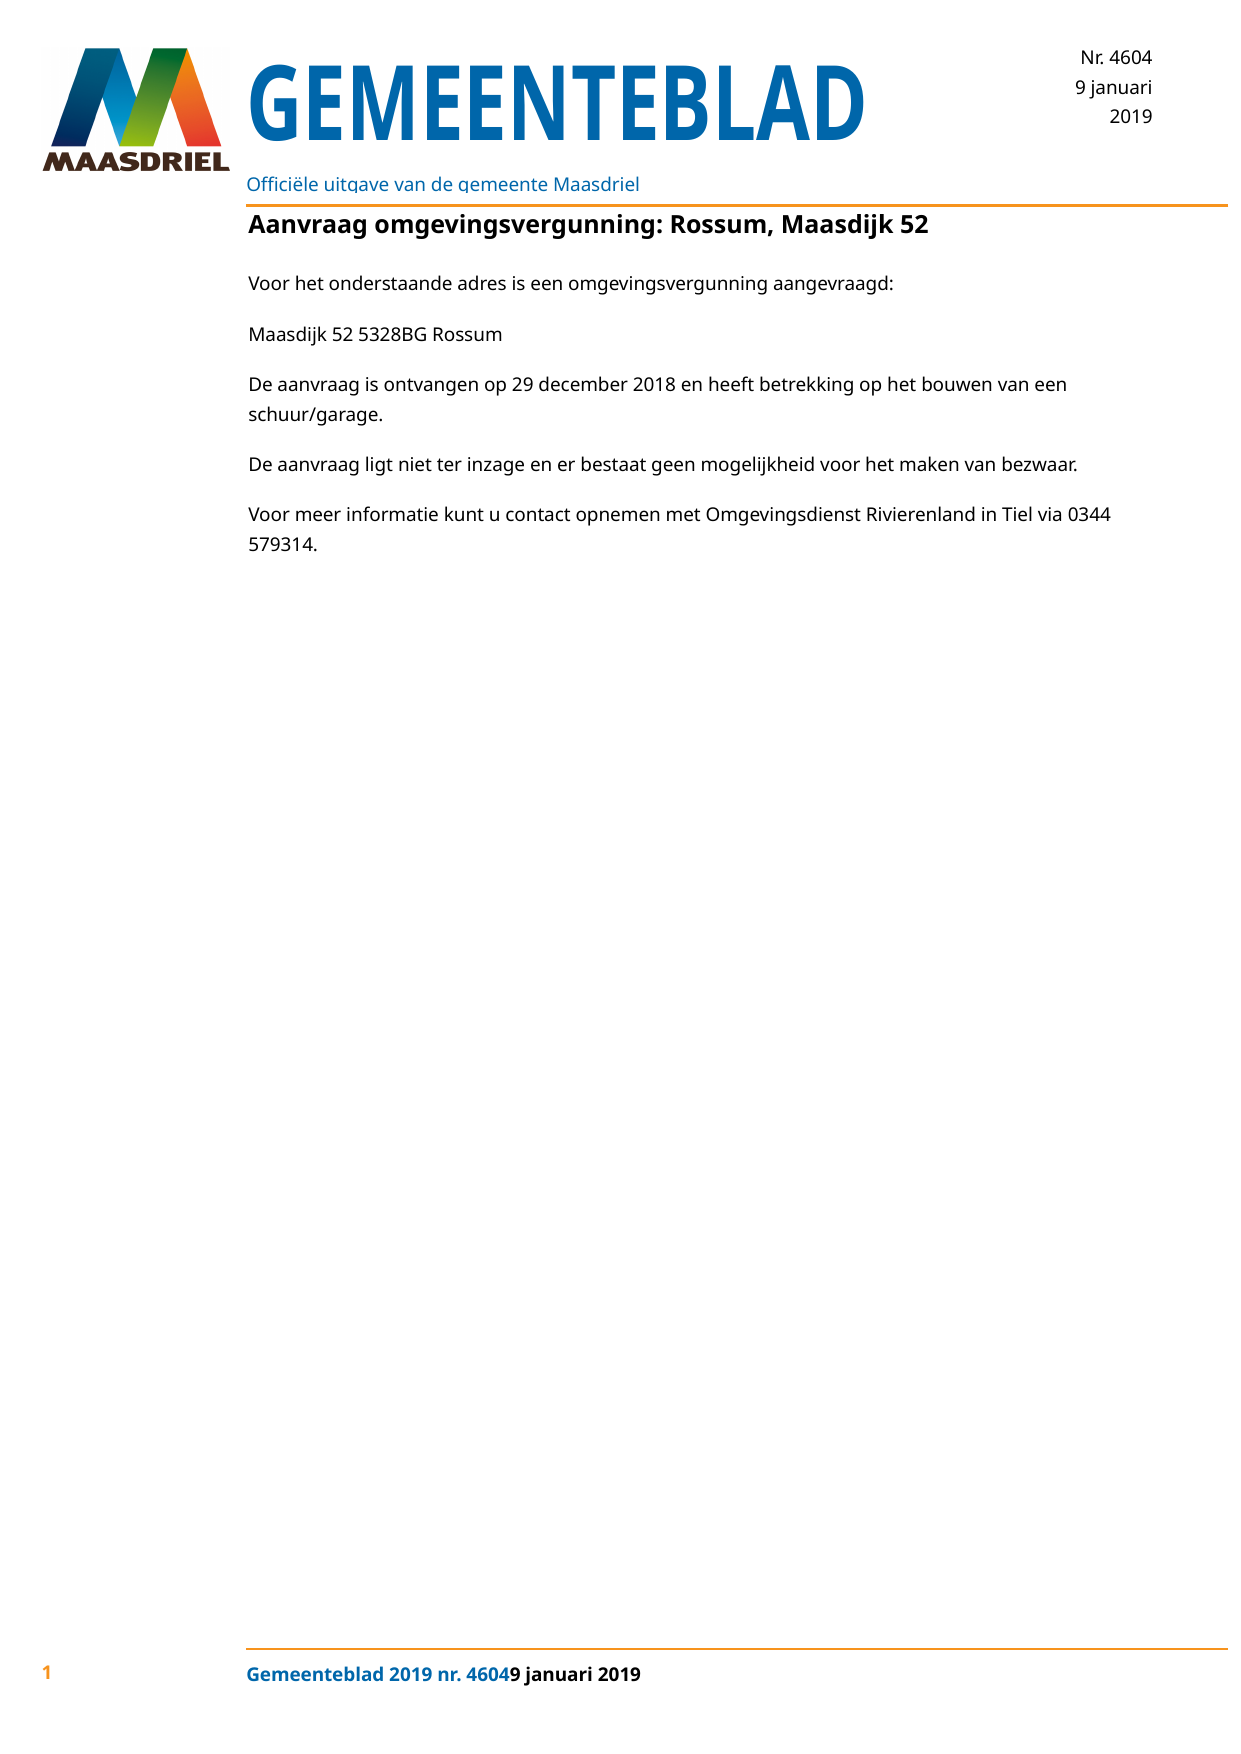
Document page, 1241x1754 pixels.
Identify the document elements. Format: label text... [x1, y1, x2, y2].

text Voor het onderstaande adres is een omgevingsvergunning aangevraagd: [248, 270, 1152, 296]
picture [41, 47, 231, 172]
text Voor meer informatie kunt u contact opnemen met Omgevingsdienst Rivierenland in Tiel via 0344 579314. [248, 502, 1152, 557]
text De aanvraag ligt niet ter inzage en er bestaat geen mogelijkheid voor het maken van bezwaar. [248, 451, 1152, 477]
text Maasdijk 52 5328BG Rossum [248, 321, 1152, 346]
text Aanvraag omgevingsvergunning: Rossum, Maasdijk 52 [248, 207, 1152, 241]
text De aanvraag is ontvangen op 29 december 2018 en heeft betrekking op het bouwen van een schuur/garage. [248, 371, 1152, 426]
